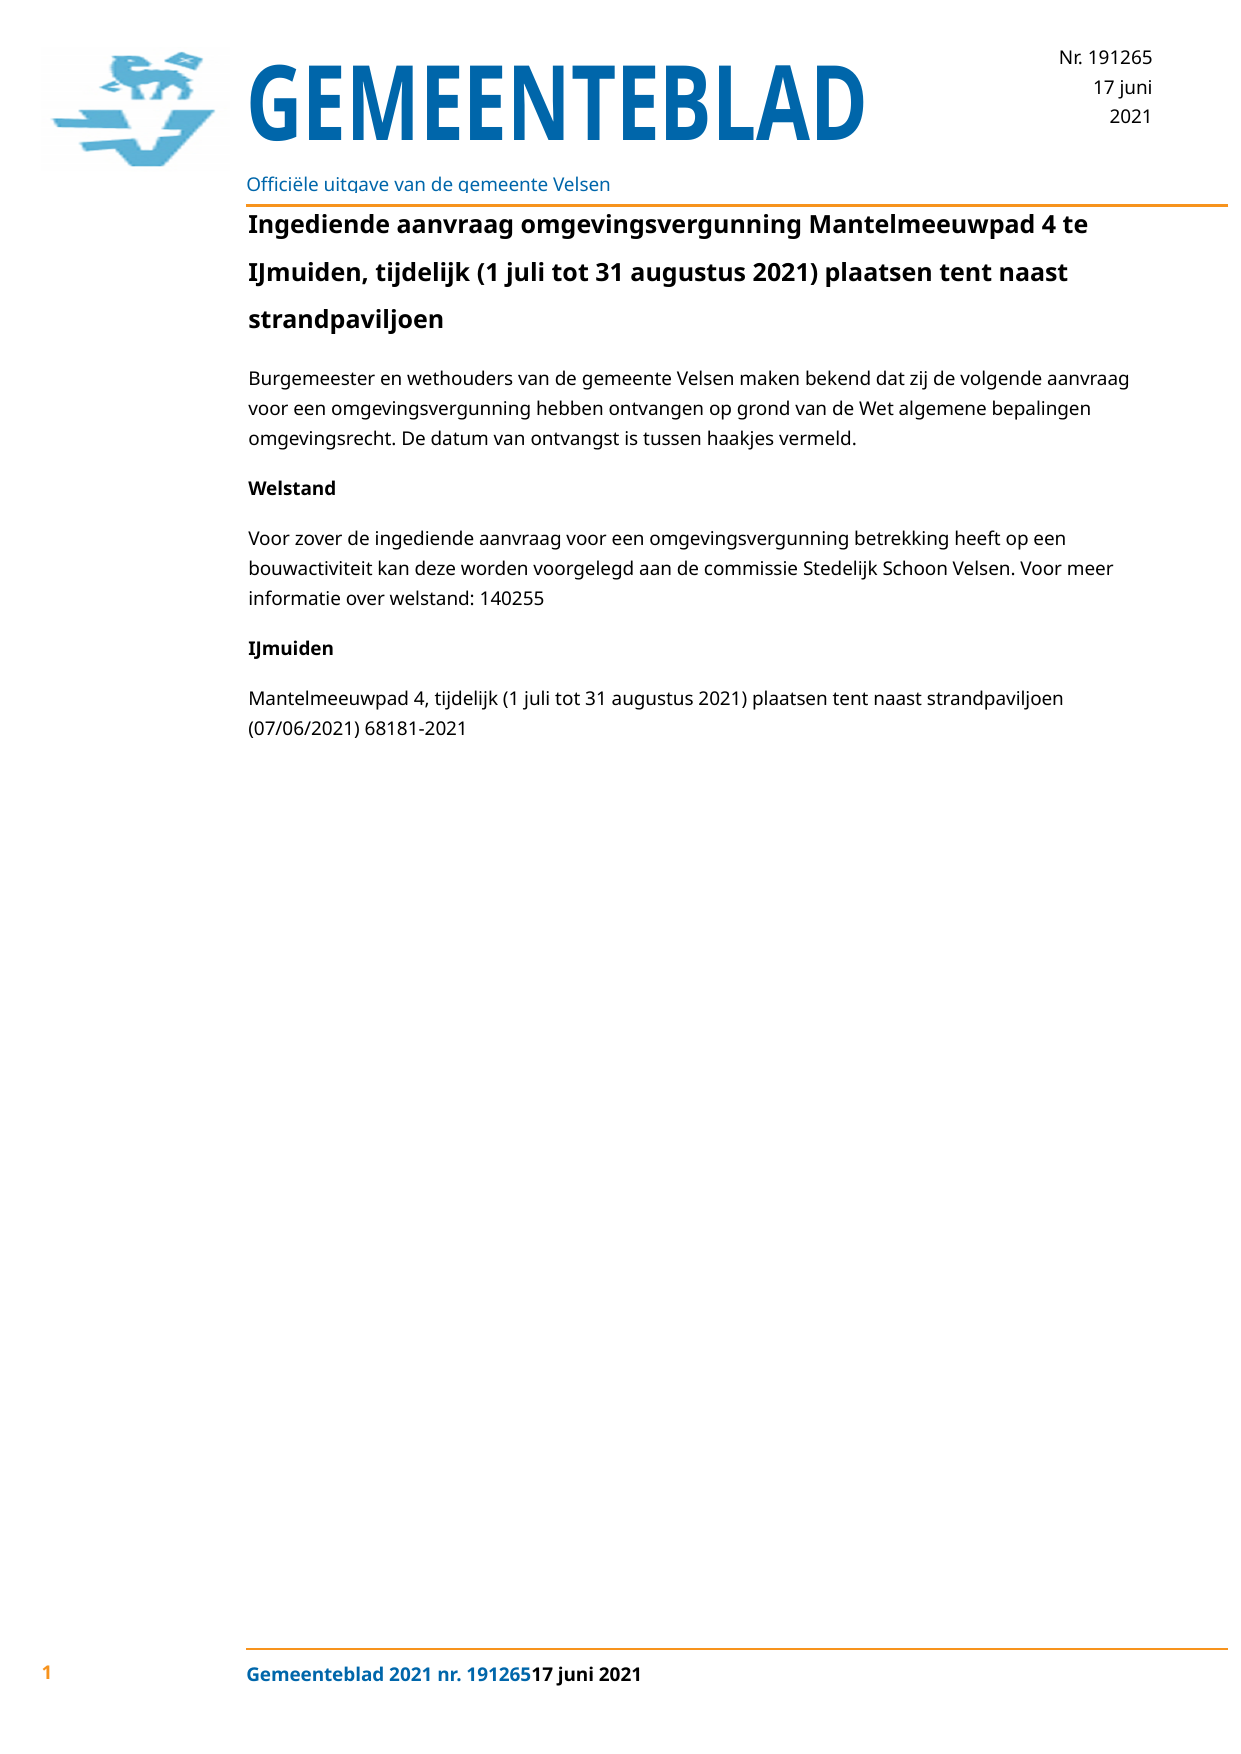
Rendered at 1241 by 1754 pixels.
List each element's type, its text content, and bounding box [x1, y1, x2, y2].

text Voor zover de ingediende aanvraag voor een omgevingsvergunning betrekking heeft op een bouwactiviteit kan deze worden voorgelegd aan de commissie Stedelijk Schoon Velsen. Voor meer informatie over welstand: 140255 [248, 526, 1152, 610]
text Ingediende aanvraag omgevingsvergunning Mantelmeeuwpad 4 te IJmuiden, tijdelijk (1 juli tot 31 augustus 2021) plaatsen tent naast strandpaviljoen [248, 207, 1152, 336]
picture [41, 47, 231, 172]
text Burgemeester en wethouders van de gemeente Velsen maken bekend dat zij de volgende aanvraag voor een omgevingsvergunning hebben ontvangen op grond van de Wet algemene bepalingen omgevingsrecht. De datum van ontvangst is tussen haakjes vermeld. [248, 366, 1152, 450]
text Mantelmeeuwpad 4, tijdelijk (1 juli tot 31 augustus 2021) plaatsen tent naast strandpaviljoen (07/06/2021) 68181-2021 [248, 686, 1152, 741]
text IJmuiden [248, 635, 1152, 661]
text Welstand [248, 475, 1152, 501]
